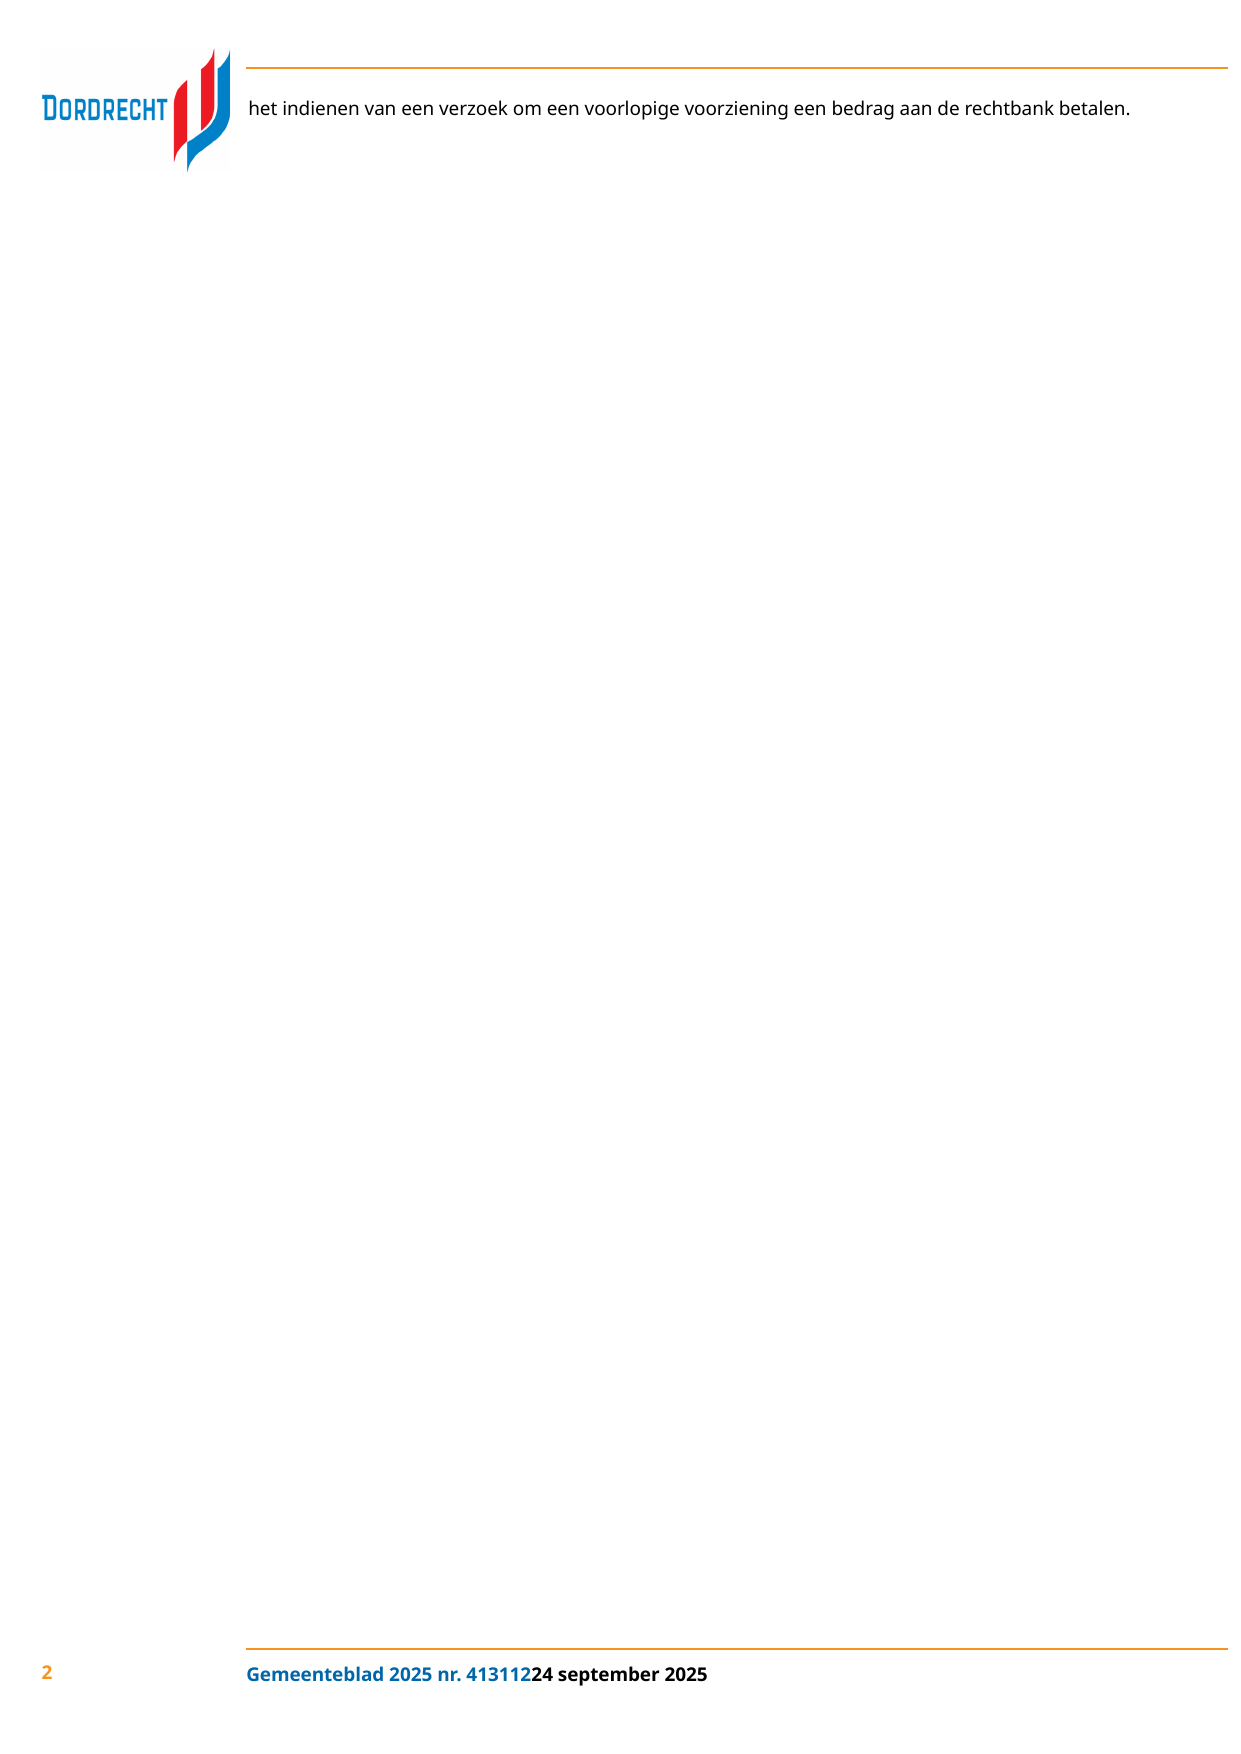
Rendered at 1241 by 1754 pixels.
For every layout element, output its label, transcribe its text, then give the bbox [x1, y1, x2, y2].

text het indienen van een verzoek om een voorlopige voorziening een bedrag aan de rechtbank betalen. [248, 95, 1152, 121]
picture [41, 47, 231, 172]
